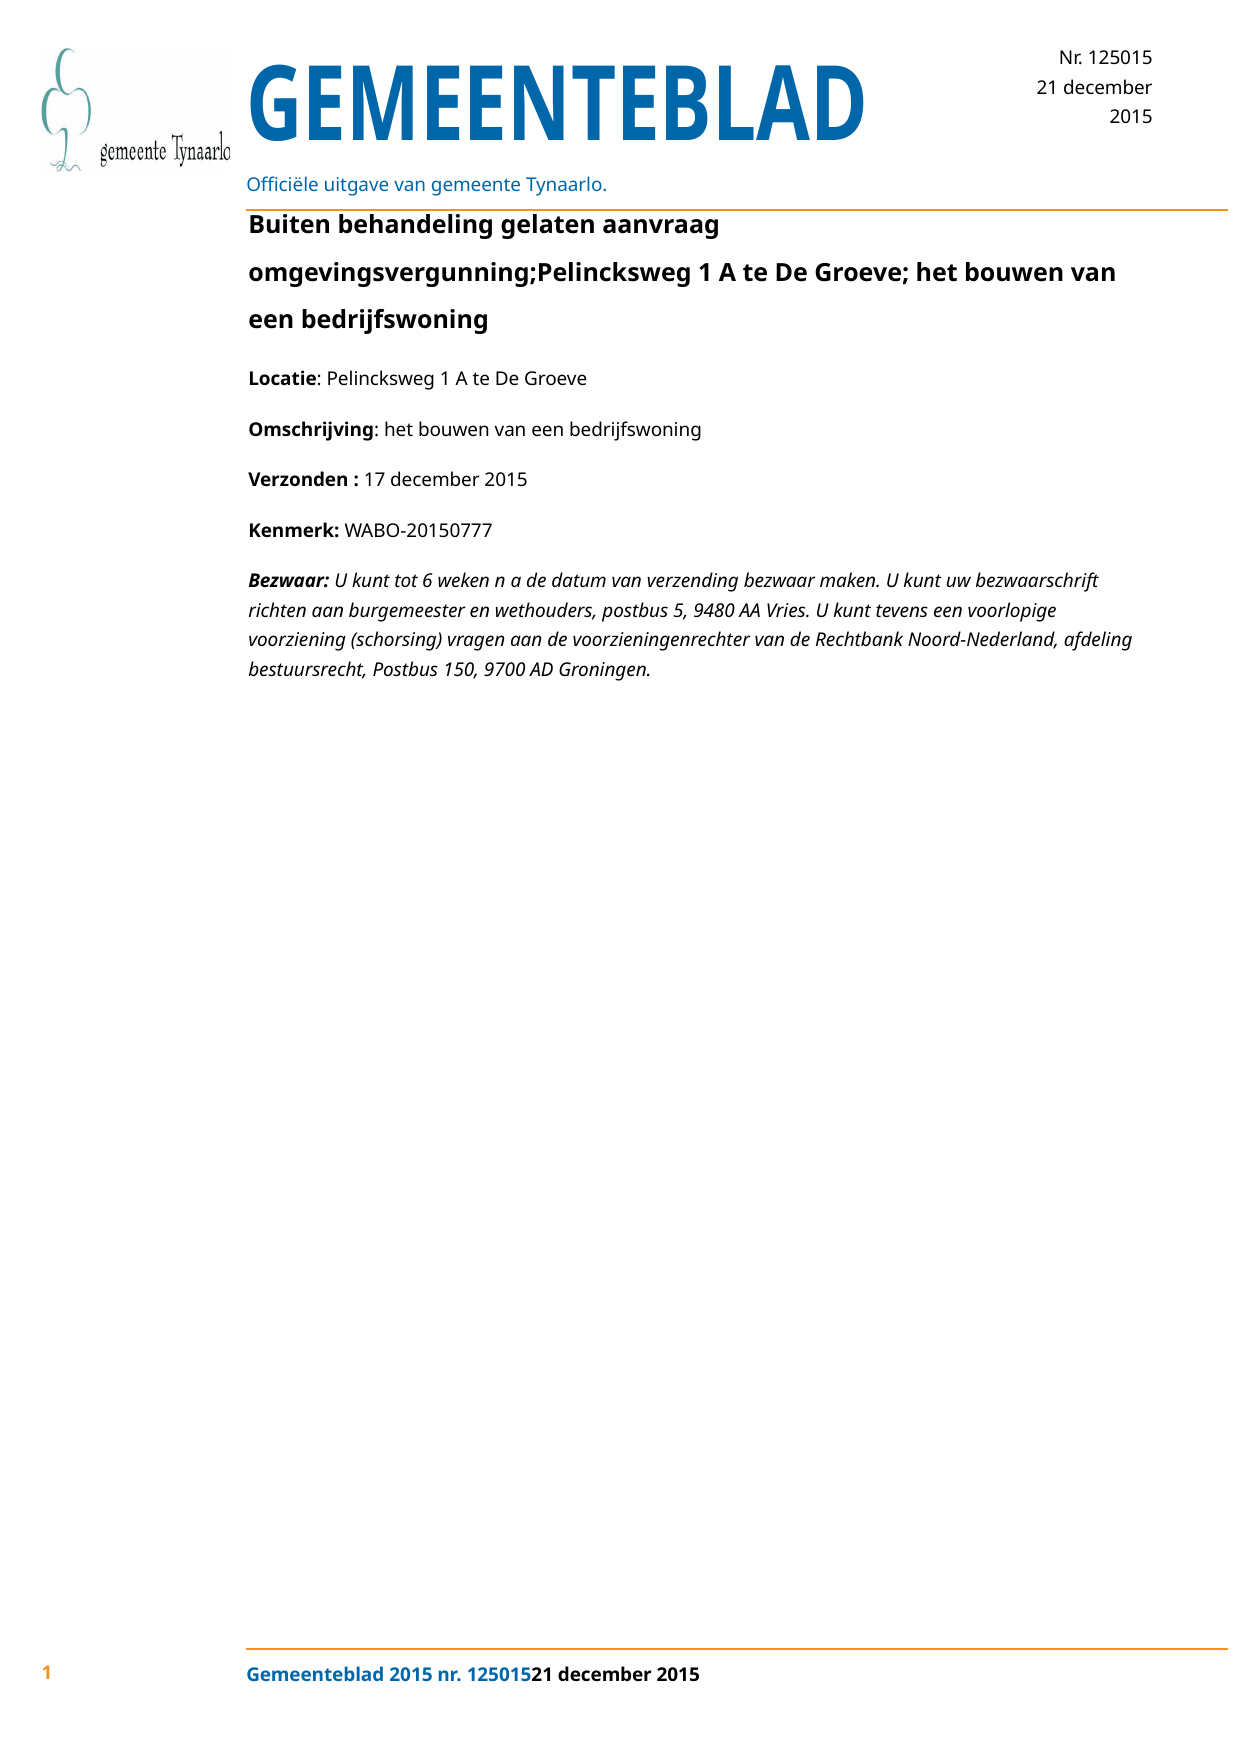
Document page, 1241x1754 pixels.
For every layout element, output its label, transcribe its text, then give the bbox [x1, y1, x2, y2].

text Omschrijving: het bouwen van een bedrijfswoning [248, 416, 1152, 442]
text Locatie: Pelincksweg 1 A te De Groeve [248, 366, 1152, 391]
text Kenmerk: WABO-20150777 [248, 517, 1152, 542]
text Verzonden : 17 december 2015 [248, 466, 1152, 492]
picture [41, 47, 231, 172]
text Buiten behandeling gelaten aanvraag omgevingsvergunning;Pelincksweg 1 A te De Groeve; het bouwen van een bedrijfswoning [248, 211, 1152, 336]
text Bezwaar: U kunt tot 6 weken n a de datum van verzending bezwaar maken. U kunt uw bezwaarschrift richten aan burgemeester en wethouders, postbus 5, 9480 AA Vries. U kunt tevens een voorlopige voorziening (schorsing) vragen aan de voorzieningenrechter van de Rechtbank Noord-Nederland, afdeling bestuursrecht, Postbus 150, 9700 AD Groningen. [248, 567, 1152, 682]
